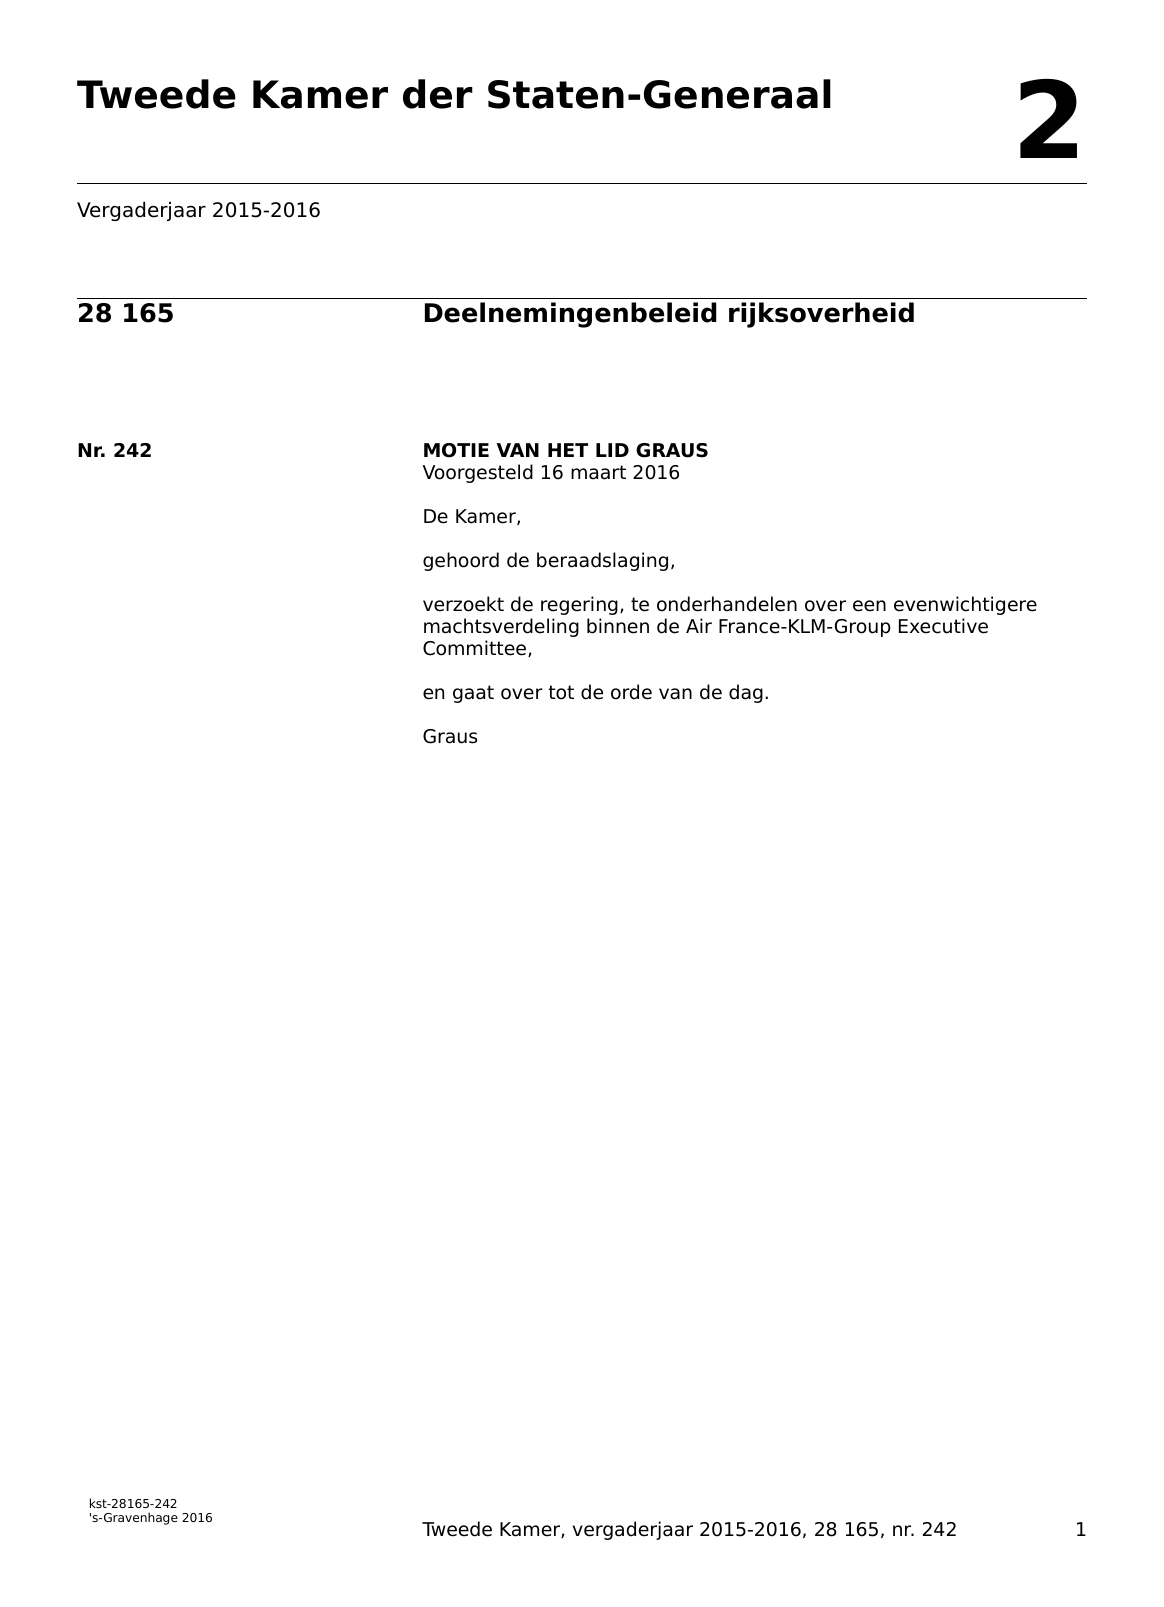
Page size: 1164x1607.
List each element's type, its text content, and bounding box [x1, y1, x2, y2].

table_header Tweede Kamer der Staten-Generaal [77, 59, 886, 183]
text De Kamer, [422, 506, 1087, 528]
table_cell Vergaderjaar 2015-2016 [77, 184, 1087, 298]
text Voorgesteld 16 maart 2016 [422, 462, 1087, 484]
subtitle Nr. 242 MOTIE VAN HET LID GRAUS [77, 440, 1087, 462]
text Graus [422, 726, 1087, 748]
text en gaat over tot de orde van de dag. [422, 682, 1087, 704]
text verzoekt de regering, te onderhandelen over een evenwichtigere machtsverdeling binnen de Air France-KLM-Group Executive Committee, [422, 594, 1087, 660]
subtitle 28 165 Deelnemingenbeleid rijksoverheid [77, 299, 1087, 329]
table_header 2 [886, 59, 1087, 183]
text 's-Gravenhage 2016 [88, 1511, 323, 1525]
text kst-28165-242 [88, 1497, 323, 1511]
text gehoord de beraadslaging, [422, 550, 1087, 572]
